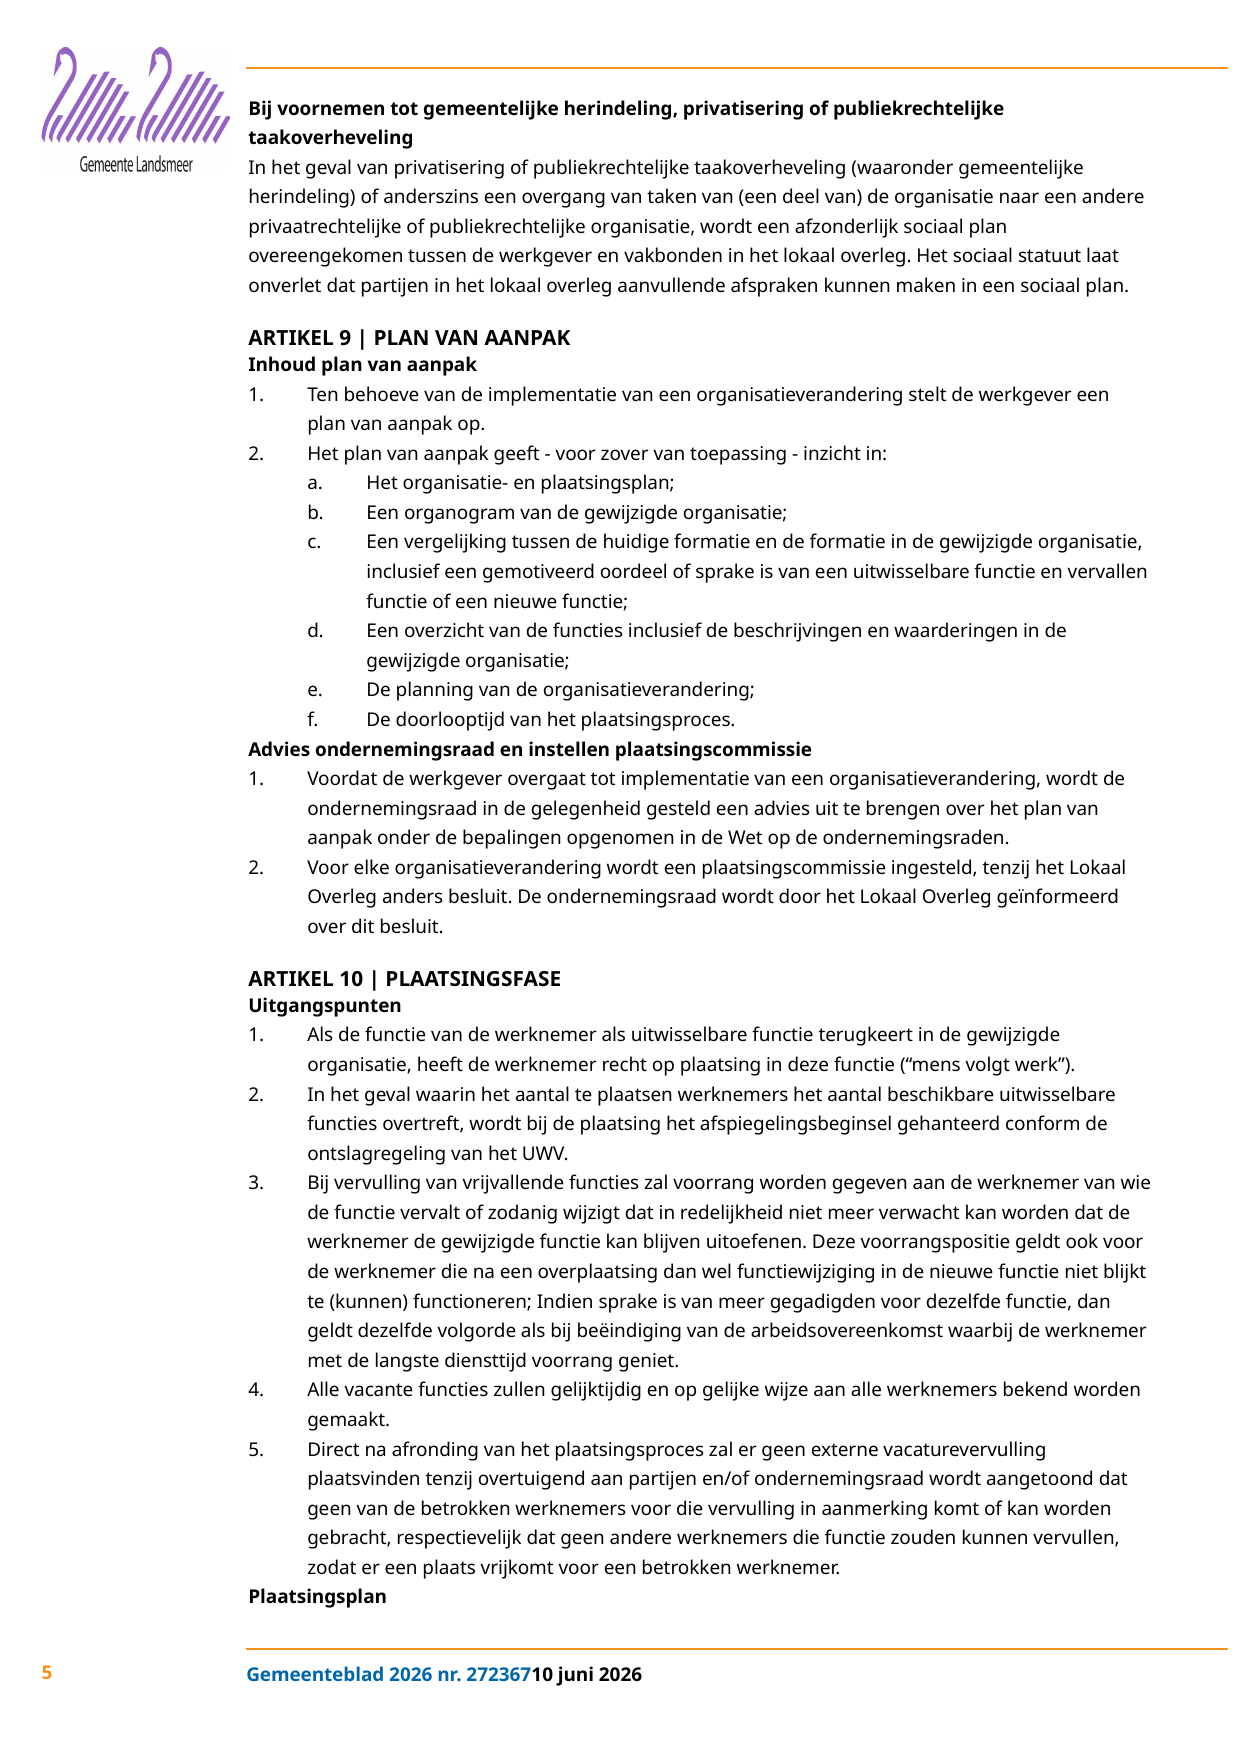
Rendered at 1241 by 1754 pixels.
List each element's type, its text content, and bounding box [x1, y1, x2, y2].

list Voor elke organisatieverandering wordt een plaatsingscommissie ingesteld, tenzij het Lokaal Overleg anders besluit. De ondernemingsraad wordt door het Lokaal Overleg geïnformeerd over dit besluit. [248, 854, 1152, 939]
list Het plan van aanpak geeft - voor zover van toepassing - inzicht in: [248, 440, 1152, 466]
list Een vergelijking tussen de huidige formatie en de formatie in de gewijzigde organisatie, inclusief een gemotiveerd oordeel of sprake is van een uitwisselbare functie en vervallen functie of een nieuwe functie; [307, 529, 1152, 613]
text ARTIKEL 9 | PLAN VAN AANPAK [248, 323, 1152, 351]
list In het geval waarin het aantal te plaatsen werknemers het aantal beschikbare uitwisselbare functies overtreft, wordt bij de plaatsing het afspiegelingsbeginsel gehanteerd conform de ontslagregeling van het UWV. [248, 1081, 1152, 1166]
list De planning van de organisatieverandering; [307, 677, 1152, 702]
list Het organisatie- en plaatsingsplan; [307, 469, 1152, 495]
list Bij vervulling van vrijvallende functies zal voorrang worden gegeven aan de werknemer van wie de functie vervalt of zodanig wijzigt dat in redelijkheid niet meer verwacht kan worden dat de werknemer de gewijzigde functie kan blijven uitoefenen. Deze voorrangspositie geldt ook voor de werknemer die na een overplaatsing dan wel functiewijziging in de nieuwe functie niet blijkt te (kunnen) functioneren; Indien sprake is van meer gegadigden voor dezelfde functie, dan geldt dezelfde volgorde als bij beëindiging van de arbeidsovereenkomst waarbij de werknemer met de langste diensttijd voorrang geniet. [248, 1169, 1152, 1373]
text Advies ondernemingsraad en instellen plaatsingscommissie [248, 736, 1152, 761]
list Direct na afronding van het plaatsingsproces zal er geen externe vacaturevervulling plaatsvinden tenzij overtuigend aan partijen en/of ondernemingsraad wordt aangetoond dat geen van de betrokken werknemers voor die vervulling in aanmerking komt of kan worden gebracht, respectievelijk dat geen andere werknemers die functie zouden kunnen vervullen, zodat er een plaats vrijkomt voor een betrokken werknemer. [248, 1436, 1152, 1580]
list De doorlooptijd van het plaatsingsproces. [307, 706, 1152, 732]
picture [41, 47, 231, 172]
list Alle vacante functies zullen gelijktijdig en op gelijke wijze aan alle werknemers bekend worden gemaakt. [248, 1377, 1152, 1432]
text Uitgangspunten [248, 992, 1152, 1018]
list Een organogram van de gewijzigde organisatie; [307, 499, 1152, 525]
list Voordat de werkgever overgaat tot implementatie van een organisatieverandering, wordt de ondernemingsraad in de gelegenheid gesteld een advies uit te brengen over het plan van aanpak onder de bepalingen opgenomen in de Wet op de ondernemingsraden. [248, 765, 1152, 850]
list Ten behoeve van de implementatie van een organisatieverandering stelt de werkgever een plan van aanpak op. [248, 381, 1152, 436]
text ARTIKEL 10 | PLAATSINGSFASE [248, 964, 1152, 992]
text Inhoud plan van aanpak [248, 351, 1152, 377]
list Als de functie van de werknemer als uitwisselbare functie terugkeert in de gewijzigde organisatie, heeft de werknemer recht op plaatsing in deze functie (“mens volgt werk”). [248, 1022, 1152, 1077]
text Plaatsingsplan [248, 1584, 1152, 1609]
text Bij voornemen tot gemeentelijke herindeling, privatisering of publiekrechtelijke taakoverheveling [248, 95, 1152, 150]
text In het geval van privatisering of publiekrechtelijke taakoverheveling (waaronder gemeentelijke herindeling) of anderszins een overgang van taken van (een deel van) de organisatie naar een andere privaatrechtelijke of publiekrechtelijke organisatie, wordt een afzonderlijk sociaal plan overeengekomen tussen de werkgever en vakbonden in het lokaal overleg. Het sociaal statuut laat onverlet dat partijen in het lokaal overleg aanvullende afspraken kunnen maken in een sociaal plan. [248, 154, 1152, 298]
list Een overzicht van de functies inclusief de beschrijvingen en waarderingen in de gewijzigde organisatie; [307, 617, 1152, 673]
